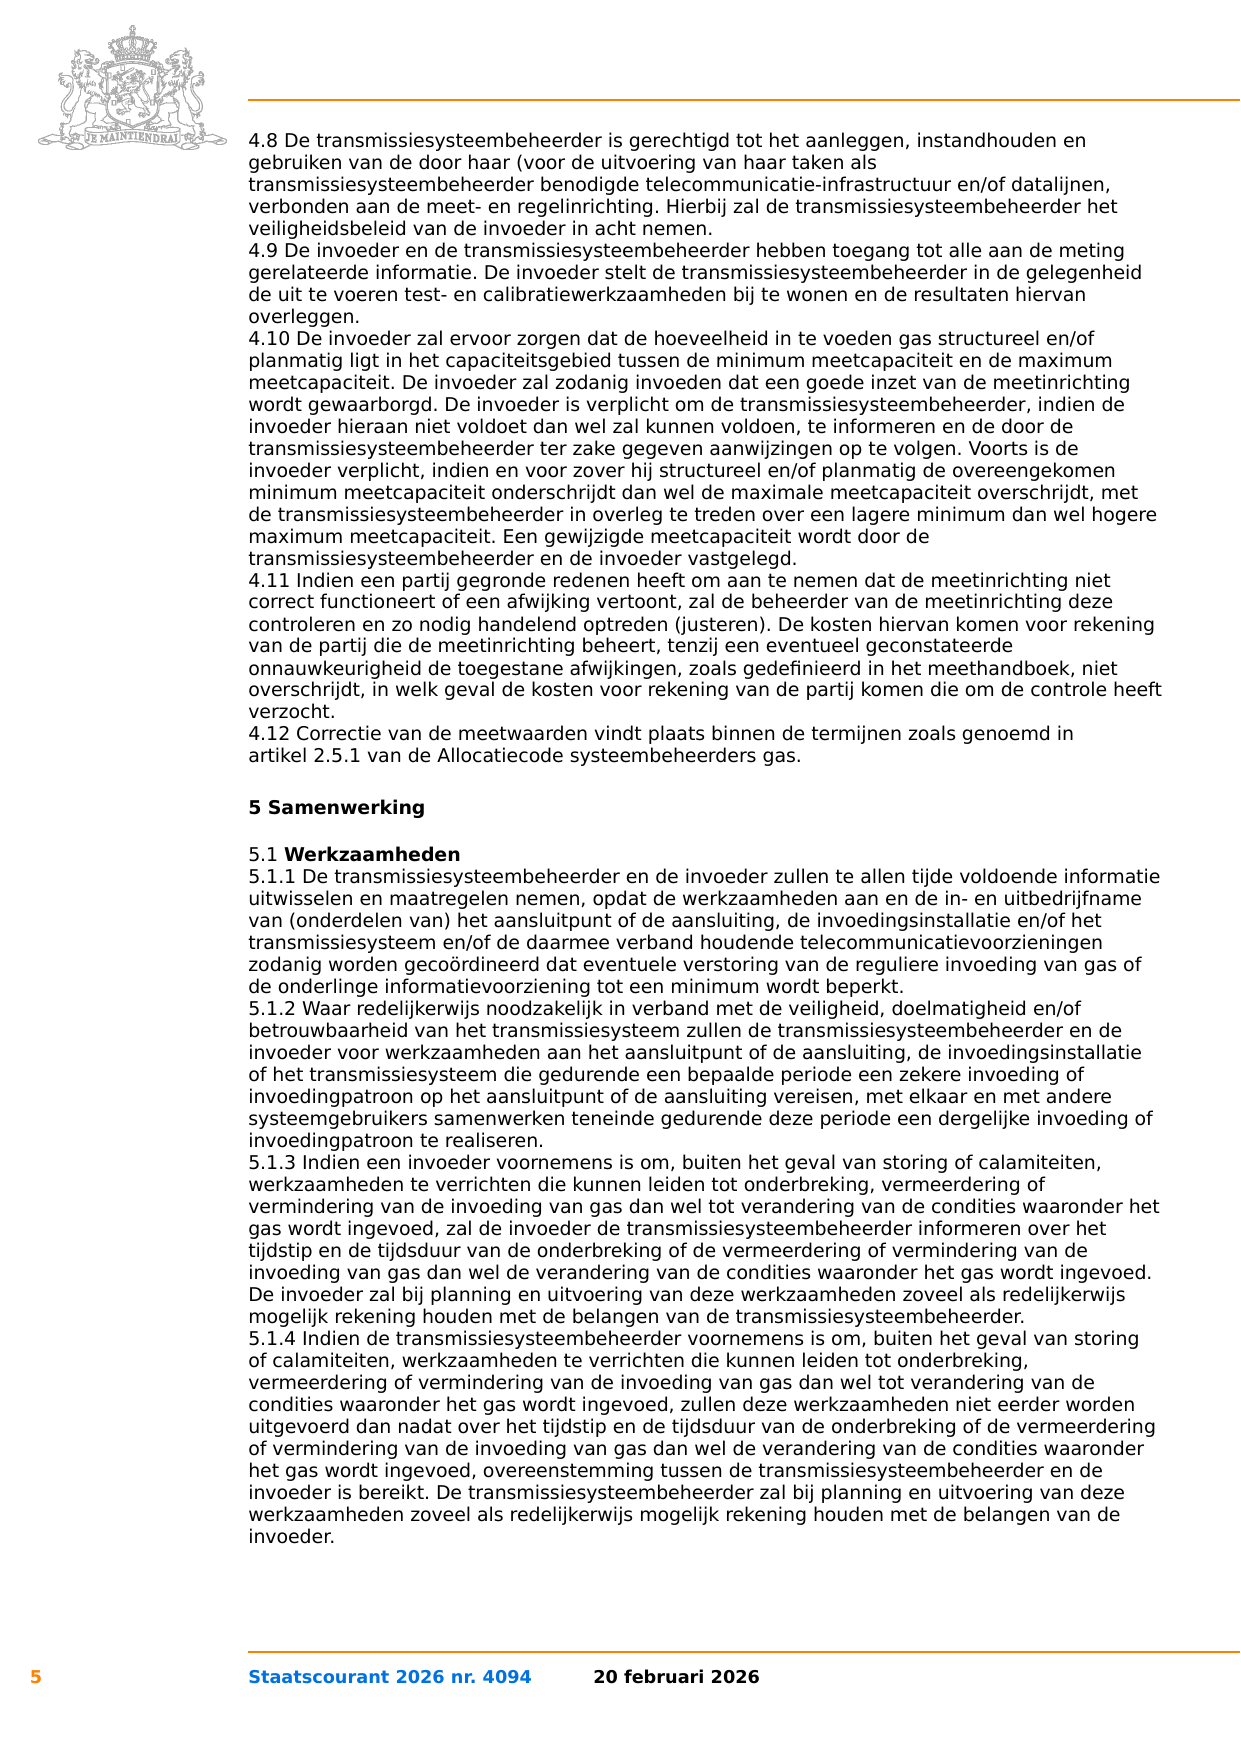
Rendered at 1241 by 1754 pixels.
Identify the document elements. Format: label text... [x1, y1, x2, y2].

text 4.10 De invoeder zal ervoor zorgen dat de hoeveelheid in te voeden gas structureel en/of planmatig ligt in het capaciteitsgebied tussen de minimum meetcapaciteit en de maximum meetcapaciteit. De invoeder zal zodanig invoeden dat een goede inzet van de meetinrichting wordt gewaarborgd. De invoeder is verplicht om de transmissiesysteembeheerder, indien de invoeder hieraan niet voldoet dan wel zal kunnen voldoen, te informeren en de door de transmissiesysteembeheerder ter zake gegeven aanwijzingen op te volgen. Voorts is de invoeder verplicht, indien en voor zover hij structureel en/of planmatig de overeengekomen minimum meetcapaciteit onderschrijdt dan wel de maximale meetcapaciteit overschrijdt, met de transmissiesysteembeheerder in overleg te treden over een lagere minimum dan wel hogere maximum meetcapaciteit. Een gewijzigde meetcapaciteit wordt door de transmissiesysteembeheerder en de invoeder vastgelegd. [248, 328, 1163, 569]
text 5.1 Werkzaamheden [248, 844, 1163, 866]
subtitle 5 Samenwerking [248, 797, 1163, 819]
text 4.9 De invoeder en de transmissiesysteembeheerder hebben toegang tot alle aan de meting gerelateerde informatie. De invoeder stelt de transmissiesysteembeheerder in de gelegenheid de uit te voeren test- en calibratiewerkzaamheden bij te wonen en de resultaten hiervan overleggen. [248, 240, 1163, 328]
text 5.1.1 De transmissiesysteembeheerder en de invoeder zullen te allen tijde voldoende informatie uitwisselen en maatregelen nemen, opdat de werkzaamheden aan en de in- en uitbedrijfname van (onderdelen van) het aansluitpunt of de aansluiting, de invoedingsinstallatie en/of het transmissiesysteem en/of de daarmee verband houdende telecommunicatievoorzieningen zodanig worden gecoördineerd dat eventuele verstoring van de reguliere invoeding van gas of de onderlinge informatievoorziening tot een minimum wordt beperkt. [248, 866, 1163, 998]
text 5.1.4 Indien de transmissiesysteembeheerder voornemens is om, buiten het geval van storing of calamiteiten, werkzaamheden te verrichten die kunnen leiden tot onderbreking, vermeerdering of vermindering van de invoeding van gas dan wel tot verandering van de condities waaronder het gas wordt ingevoed, zullen deze werkzaamheden niet eerder worden uitgevoerd dan nadat over het tijdstip en de tijdsduur van de onderbreking of de vermeerdering of vermindering van de invoeding van gas dan wel de verandering van de condities waaronder het gas wordt ingevoed, overeenstemming tussen de transmissiesysteembeheerder en de invoeder is bereikt. De transmissiesysteembeheerder zal bij planning en uitvoering van deze werkzaamheden zoveel als redelijkerwijs mogelijk rekening houden met de belangen van de invoeder. [248, 1328, 1163, 1548]
picture [38, 25, 227, 150]
text 5.1.2 Waar redelijkerwijs noodzakelijk in verband met de veiligheid, doelmatigheid en/of betrouwbaarheid van het transmissiesysteem zullen de transmissiesysteembeheerder en de invoeder voor werkzaamheden aan het aansluitpunt of de aansluiting, de invoedingsinstallatie of het transmissiesysteem die gedurende een bepaalde periode een zekere invoeding of invoedingpatroon op het aansluitpunt of de aansluiting vereisen, met elkaar en met andere systeemgebruikers samenwerken teneinde gedurende deze periode een dergelijke invoeding of invoedingpatroon te realiseren. [248, 998, 1163, 1152]
text 4.11 Indien een partij gegronde redenen heeft om aan te nemen dat de meetinrichting niet correct functioneert of een afwijking vertoont, zal de beheerder van de meetinrichting deze controleren en zo nodig handelend optreden (justeren). De kosten hiervan komen voor rekening van de partij die de meetinrichting beheert, tenzij een eventueel geconstateerde onnauwkeurigheid de toegestane afwijkingen, zoals gedefinieerd in het meethandboek, niet overschrijdt, in welk geval de kosten voor rekening van de partij komen die om de controle heeft verzocht. [248, 569, 1163, 723]
text 5.1.3 Indien een invoeder voornemens is om, buiten het geval van storing of calamiteiten, werkzaamheden te verrichten die kunnen leiden tot onderbreking, vermeerdering of vermindering van de invoeding van gas dan wel tot verandering van de condities waaronder het gas wordt ingevoed, zal de invoeder de transmissiesysteembeheerder informeren over het tijdstip en de tijdsduur van de onderbreking of de vermeerdering of vermindering van de invoeding van gas dan wel de verandering van de condities waaronder het gas wordt ingevoed. De invoeder zal bij planning en uitvoering van deze werkzaamheden zoveel als redelijkerwijs mogelijk rekening houden met de belangen van de transmissiesysteembeheerder. [248, 1152, 1163, 1328]
text 4.12 Correctie van de meetwaarden vindt plaats binnen de termijnen zoals genoemd in artikel 2.5.1 van de Allocatiecode systeembeheerders gas. [248, 723, 1163, 767]
text 4.8 De transmissiesysteembeheerder is gerechtigd tot het aanleggen, instandhouden en gebruiken van de door haar (voor de uitvoering van haar taken als transmissiesysteembeheerder benodigde telecommunicatie-infrastructuur en/of datalijnen, verbonden aan de meet- en regelinrichting. Hierbij zal de transmissiesysteembeheerder het veiligheidsbeleid van de invoeder in acht nemen. [248, 130, 1163, 240]
